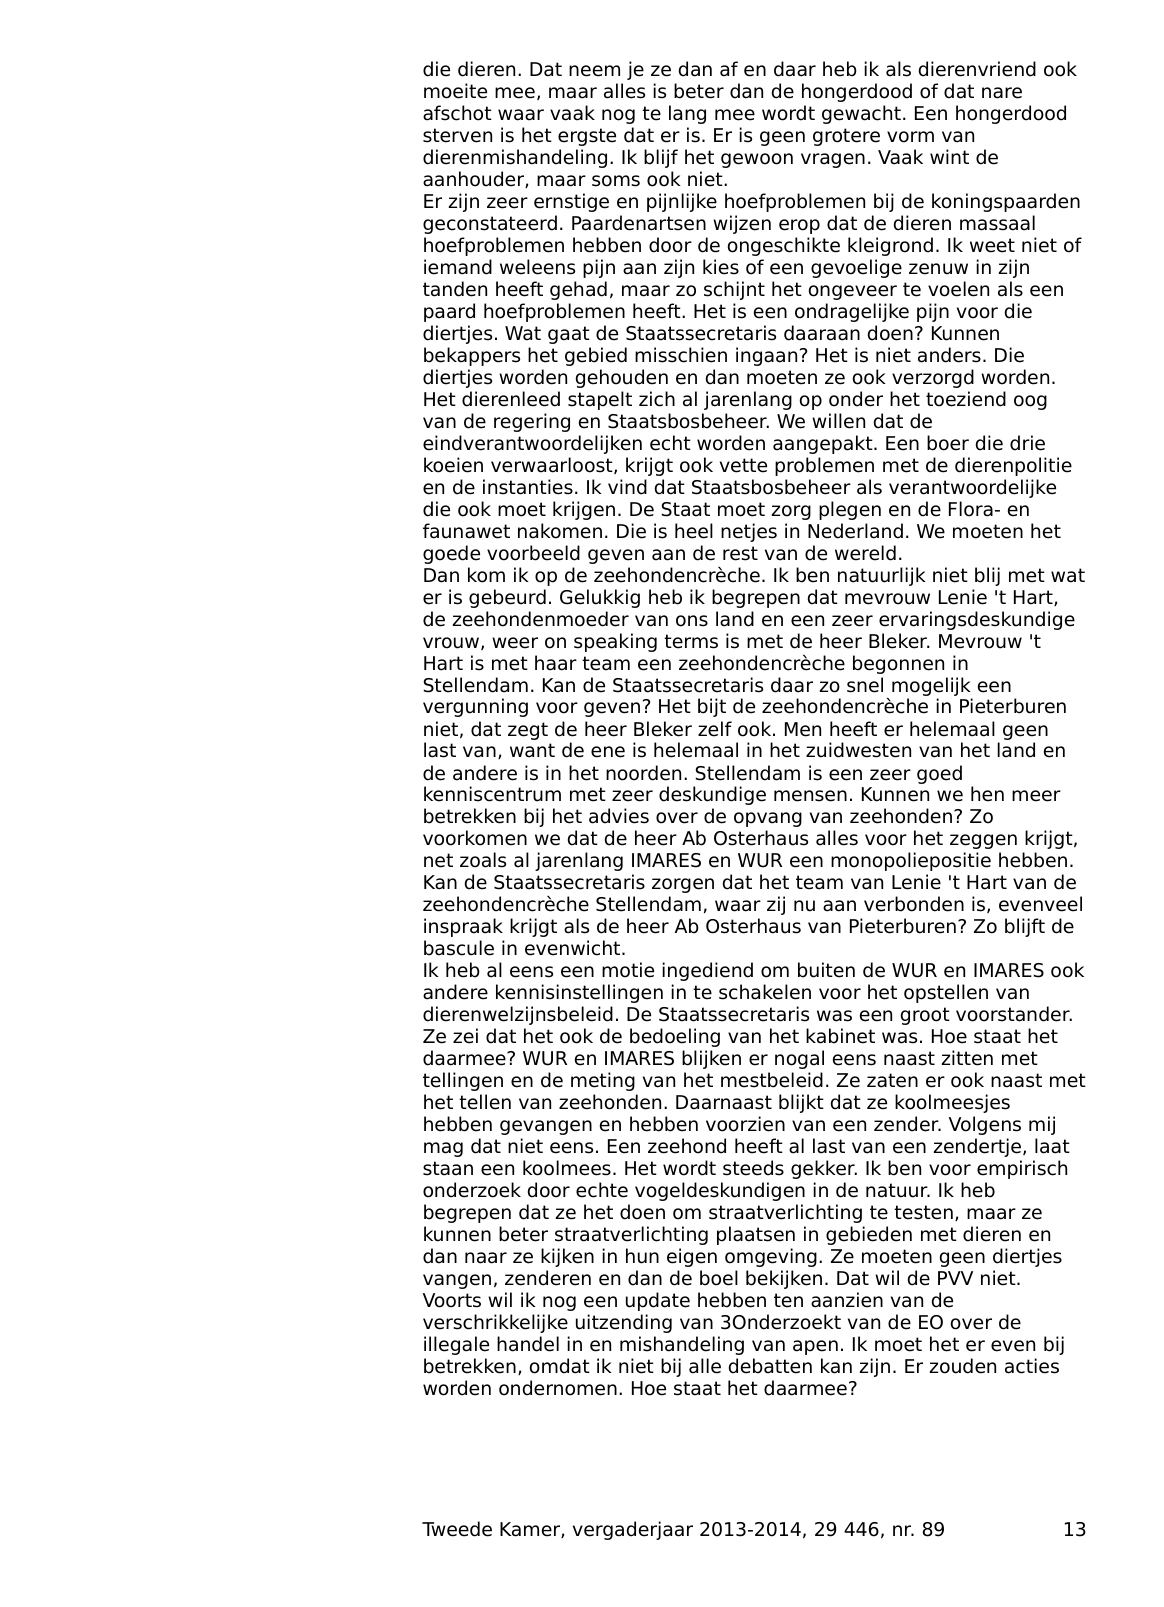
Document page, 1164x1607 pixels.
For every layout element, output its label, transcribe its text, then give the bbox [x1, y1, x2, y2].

text die dieren. Dat neem je ze dan af en daar heb ik als dierenvriend ook moeite mee, maar alles is beter dan de hongerdood of dat nare afschot waar vaak nog te lang mee wordt gewacht. Een hongerdood sterven is het ergste dat er is. Er is geen grotere vorm van dierenmishandeling. Ik blijf het gewoon vragen. Vaak wint de aanhouder, maar soms ook niet. [422, 59, 1087, 191]
text Ik heb al eens een motie ingediend om buiten de WUR en IMARES ook andere kennisinstellingen in te schakelen voor het opstellen van dierenwelzijnsbeleid. De Staatssecretaris was een groot voorstander. Ze zei dat het ook de bedoeling van het kabinet was. Hoe staat het daarmee? WUR en IMARES blijken er nogal eens naast zitten met tellingen en de meting van het mestbeleid. Ze zaten er ook naast met het tellen van zeehonden. Daarnaast blijkt dat ze koolmeesjes hebben gevangen en hebben voorzien van een zender. Volgens mij mag dat niet eens. Een zeehond heeft al last van een zendertje, laat staan een koolmees. Het wordt steeds gekker. Ik ben voor empirisch onderzoek door echte vogeldeskundigen in de natuur. Ik heb begrepen dat ze het doen om straatverlichting te testen, maar ze kunnen beter straatverlichting plaatsen in gebieden met dieren en dan naar ze kijken in hun eigen omgeving. Ze moeten geen diertjes vangen, zenderen en dan de boel bekijken. Dat wil de PVV niet. [422, 960, 1087, 1290]
text Er zijn zeer ernstige en pijnlijke hoefproblemen bij de koningspaarden geconstateerd. Paardenartsen wijzen erop dat de dieren massaal hoefproblemen hebben door de ongeschikte kleigrond. Ik weet niet of iemand weleens pijn aan zijn kies of een gevoelige zenuw in zijn tanden heeft gehad, maar zo schijnt het ongeveer te voelen als een paard hoefproblemen heeft. Het is een ondragelijke pijn voor die diertjes. Wat gaat de Staatssecretaris daaraan doen? Kunnen bekappers het gebied misschien ingaan? Het is niet anders. Die diertjes worden gehouden en dan moeten ze ook verzorgd worden. Het dierenleed stapelt zich al jarenlang op onder het toeziend oog van de regering en Staatsbosbeheer. We willen dat de eindverantwoordelijken echt worden aangepakt. Een boer die drie koeien verwaarloost, krijgt ook vette problemen met de dierenpolitie en de instanties. Ik vind dat Staatsbosbeheer als verantwoordelijke die ook moet krijgen. De Staat moet zorg plegen en de Flora- en faunawet nakomen. Die is heel netjes in Nederland. We moeten het goede voorbeeld geven aan de rest van de wereld. [422, 191, 1087, 564]
text Voorts wil ik nog een update hebben ten aanzien van de verschrikkelijke uitzending van 3Onderzoekt van de EO over de illegale handel in en mishandeling van apen. Ik moet het er even bij betrekken, omdat ik niet bij alle debatten kan zijn. Er zouden acties worden ondernomen. Hoe staat het daarmee? [422, 1290, 1087, 1400]
text Dan kom ik op de zeehondencrèche. Ik ben natuurlijk niet blij met wat er is gebeurd. Gelukkig heb ik begrepen dat mevrouw Lenie 't Hart, de zeehondenmoeder van ons land en een zeer ervaringsdeskundige vrouw, weer on speaking terms is met de heer Bleker. Mevrouw 't Hart is met haar team een zeehondencrèche begonnen in Stellendam. Kan de Staatssecretaris daar zo snel mogelijk een vergunning voor geven? Het bijt de zeehondencrèche in Pieterburen niet, dat zegt de heer Bleker zelf ook. Men heeft er helemaal geen last van, want de ene is helemaal in het zuidwesten van het land en de andere is in het noorden. Stellendam is een zeer goed kenniscentrum met zeer deskundige mensen. Kunnen we hen meer betrekken bij het advies over de opvang van zeehonden? Zo voorkomen we dat de heer Ab Osterhaus alles voor het zeggen krijgt, net zoals al jarenlang IMARES en WUR een monopoliepositie hebben. Kan de Staatssecretaris zorgen dat het team van Lenie 't Hart van de zeehondencrèche Stellendam, waar zij nu aan verbonden is, evenveel inspraak krijgt als de heer Ab Osterhaus van Pieterburen? Zo blijft de bascule in evenwicht. [422, 564, 1087, 960]
